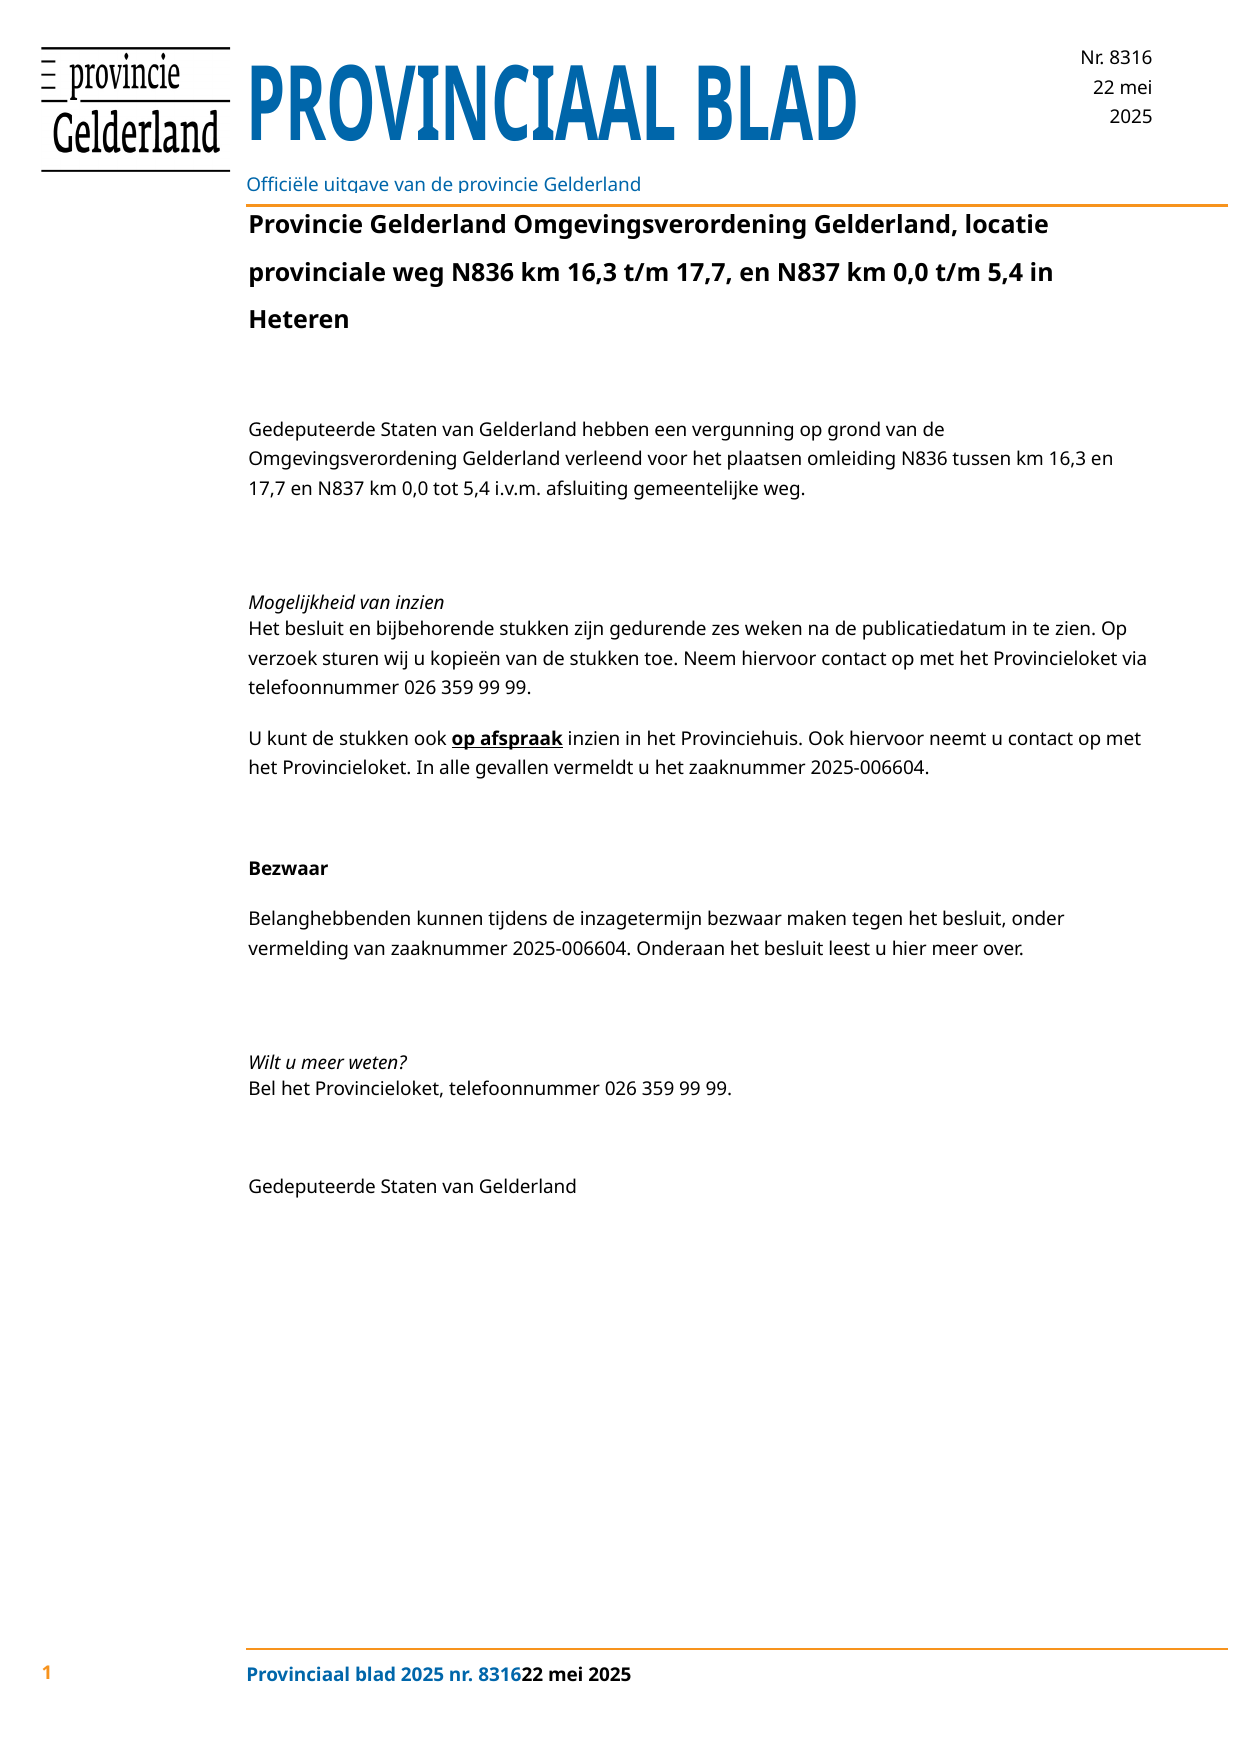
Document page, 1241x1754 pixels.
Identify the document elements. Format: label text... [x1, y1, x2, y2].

text Gedeputeerde Staten van Gelderland [248, 1173, 1152, 1199]
text Het besluit en bijbehorende stukken zijn gedurende zes weken na de publicatiedatum in te zien. Op verzoek sturen wij u kopieën van de stukken toe. Neem hiervoor contact op met het Provincieloket via telefoonnummer 026 359 99 99. [248, 615, 1152, 700]
text Bel het Provincieloket, telefoonnummer 026 359 99 99. [248, 1075, 1152, 1101]
text Mogelijkheid van inzien [248, 589, 1152, 615]
text Wilt u meer weten? [248, 1049, 1152, 1075]
text Provincie Gelderland Omgevingsverordening Gelderland, locatie provinciale weg N836 km 16,3 t/m 17,7, en N837 km 0,0 t/m 5,4 in Heteren [248, 207, 1152, 336]
picture [41, 47, 231, 172]
text Bezwaar [248, 855, 1152, 881]
text Belanghebbenden kunnen tijdens de inzagetermijn bezwaar maken tegen het besluit, onder vermelding van zaaknummer 2025-006604. Onderaan het besluit leest u hier meer over. [248, 906, 1152, 961]
text Gedeputeerde Staten van Gelderland hebben een vergunning op grond van de Omgevingsverordening Gelderland verleend voor het plaatsen omleiding N836 tussen km 16,3 en 17,7 en N837 km 0,0 tot 5,4 i.v.m. afsluiting gemeentelijke weg. [248, 416, 1152, 501]
text U kunt de stukken ook op afspraak inzien in het Provinciehuis. Ook hiervoor neemt u contact op met het Provincieloket. In alle gevallen vermeldt u het zaaknummer 2025-006604. [248, 725, 1152, 780]
